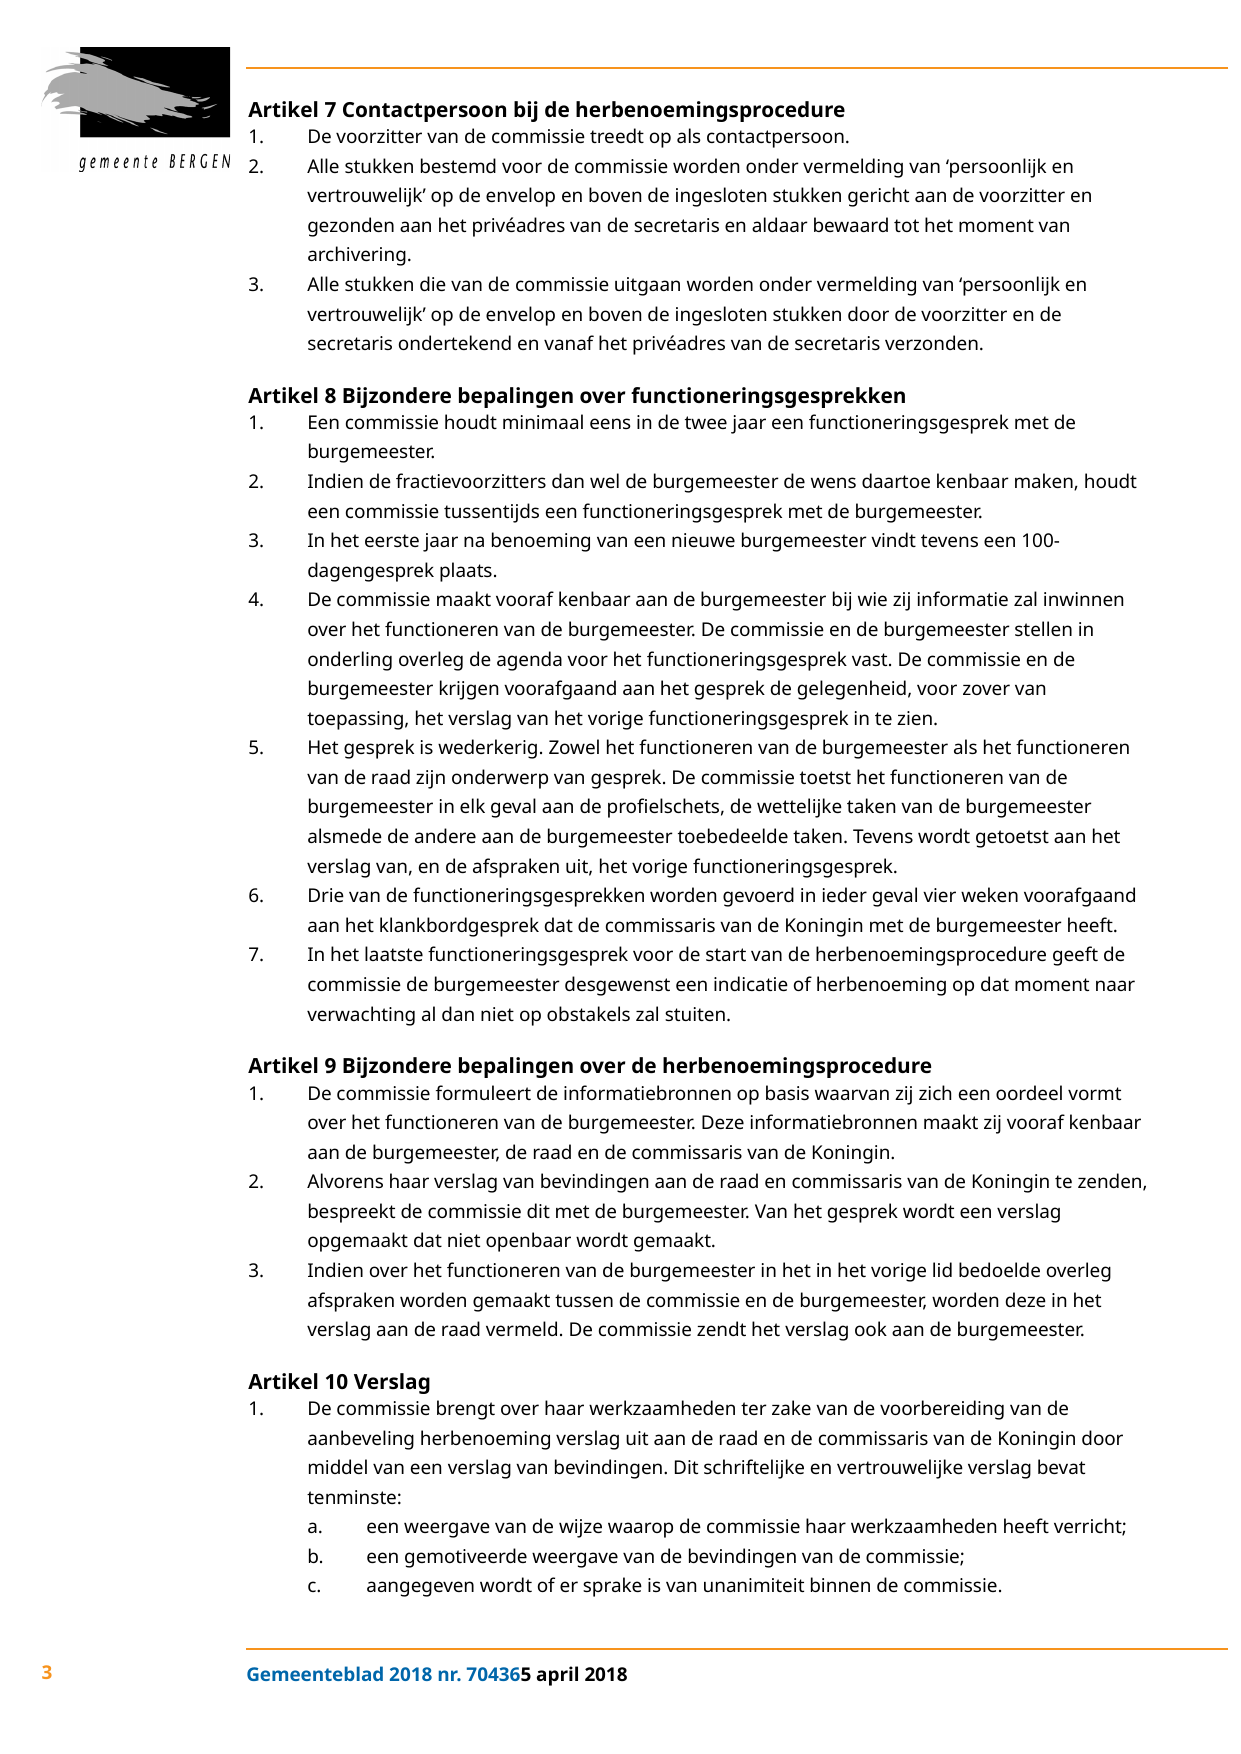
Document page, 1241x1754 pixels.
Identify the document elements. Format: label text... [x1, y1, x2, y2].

text Artikel 7 Contactpersoon bij de herbenoemingsprocedure [248, 95, 1152, 123]
list Het gesprek is wederkerig. Zowel het functioneren van de burgemeester als het functioneren van de raad zijn onderwerp van gesprek. De commissie toetst het functioneren van de burgemeester in elk geval aan de profielschets, de wettelijke taken van de burgemeester alsmede de andere aan de burgemeester toebedeelde taken. Tevens wordt getoetst aan het verslag van, en de afspraken uit, het vorige functioneringsgesprek. [248, 734, 1152, 879]
list een weergave van de wijze waarop de commissie haar werkzaamheden heeft verricht; [307, 1513, 1152, 1539]
list De commissie maakt vooraf kenbaar aan de burgemeester bij wie zij informatie zal inwinnen over het functioneren van de burgemeester. De commissie en de burgemeester stellen in onderling overleg de agenda voor het functioneringsgesprek vast. De commissie en de burgemeester krijgen voorafgaand aan het gesprek de gelegenheid, voor zover van toepassing, het verslag van het vorige functioneringsgesprek in te zien. [248, 587, 1152, 731]
text Artikel 8 Bijzondere bepalingen over functioneringsgesprekken [248, 381, 1152, 409]
list De voorzitter van de commissie treedt op als contactpersoon. [248, 123, 1152, 149]
list Indien de fractievoorzitters dan wel de burgemeester de wens daartoe kenbaar maken, houdt een commissie tussentijds een functioneringsgesprek met de burgemeester. [248, 468, 1152, 524]
list aangegeven wordt of er sprake is van unanimiteit binnen de commissie. [307, 1573, 1152, 1598]
list Alvorens haar verslag van bevindingen aan de raad en commissaris van de Koningin te zenden, bespreekt de commissie dit met de burgemeester. Van het gesprek wordt een verslag opgemaakt dat niet openbaar wordt gemaakt. [248, 1168, 1152, 1253]
list In het laatste functioneringsgesprek voor de start van de herbenoemingsprocedure geeft de commissie de burgemeester desgewenst een indicatie of herbenoeming op dat moment naar verwachting al dan niet op obstakels zal stuiten. [248, 942, 1152, 1027]
list Een commissie houdt minimaal eens in de twee jaar een functioneringsgesprek met de burgemeester. [248, 409, 1152, 464]
list De commissie brengt over haar werkzaamheden ter zake van de voorbereiding van de aanbeveling herbenoeming verslag uit aan de raad en de commissaris van de Koningin door middel van een verslag van bevindingen. Dit schriftelijke en vertrouwelijke verslag bevat tenminste: [248, 1395, 1152, 1510]
list Indien over het functioneren van de burgemeester in het in het vorige lid bedoelde overleg afspraken worden gemaakt tussen de commissie en de burgemeester, worden deze in het verslag aan de raad vermeld. De commissie zendt het verslag ook aan de burgemeester. [248, 1257, 1152, 1342]
list een gemotiveerde weergave van de bevindingen van de commissie; [307, 1543, 1152, 1569]
text Artikel 9 Bijzondere bepalingen over de herbenoemingsprocedure [248, 1051, 1152, 1080]
list In het eerste jaar na benoeming van een nieuwe burgemeester vindt tevens een 100-dagengesprek plaats. [248, 527, 1152, 583]
list Alle stukken die van de commissie uitgaan worden onder vermelding van ‘persoonlijk en vertrouwelijk’ op de envelop en boven de ingesloten stukken door de voorzitter en de secretaris ondertekend en vanaf het privéadres van de secretaris verzonden. [248, 271, 1152, 356]
text Artikel 10 Verslag [248, 1367, 1152, 1395]
list Drie van de functioneringsgesprekken worden gevoerd in ieder geval vier weken voorafgaand aan het klankbordgesprek dat de commissaris van de Koningin met de burgemeester heeft. [248, 882, 1152, 938]
picture [41, 47, 231, 172]
list De commissie formuleert de informatiebronnen op basis waarvan zij zich een oordeel vormt over het functioneren van de burgemeester. Deze informatiebronnen maakt zij vooraf kenbaar aan de burgemeester, de raad en de commissaris van de Koningin. [248, 1080, 1152, 1164]
list Alle stukken bestemd voor de commissie worden onder vermelding van ‘persoonlijk en vertrouwelijk’ op de envelop en boven de ingesloten stukken gericht aan de voorzitter en gezonden aan het privéadres van de secretaris en aldaar bewaard tot het moment van archivering. [248, 153, 1152, 267]
